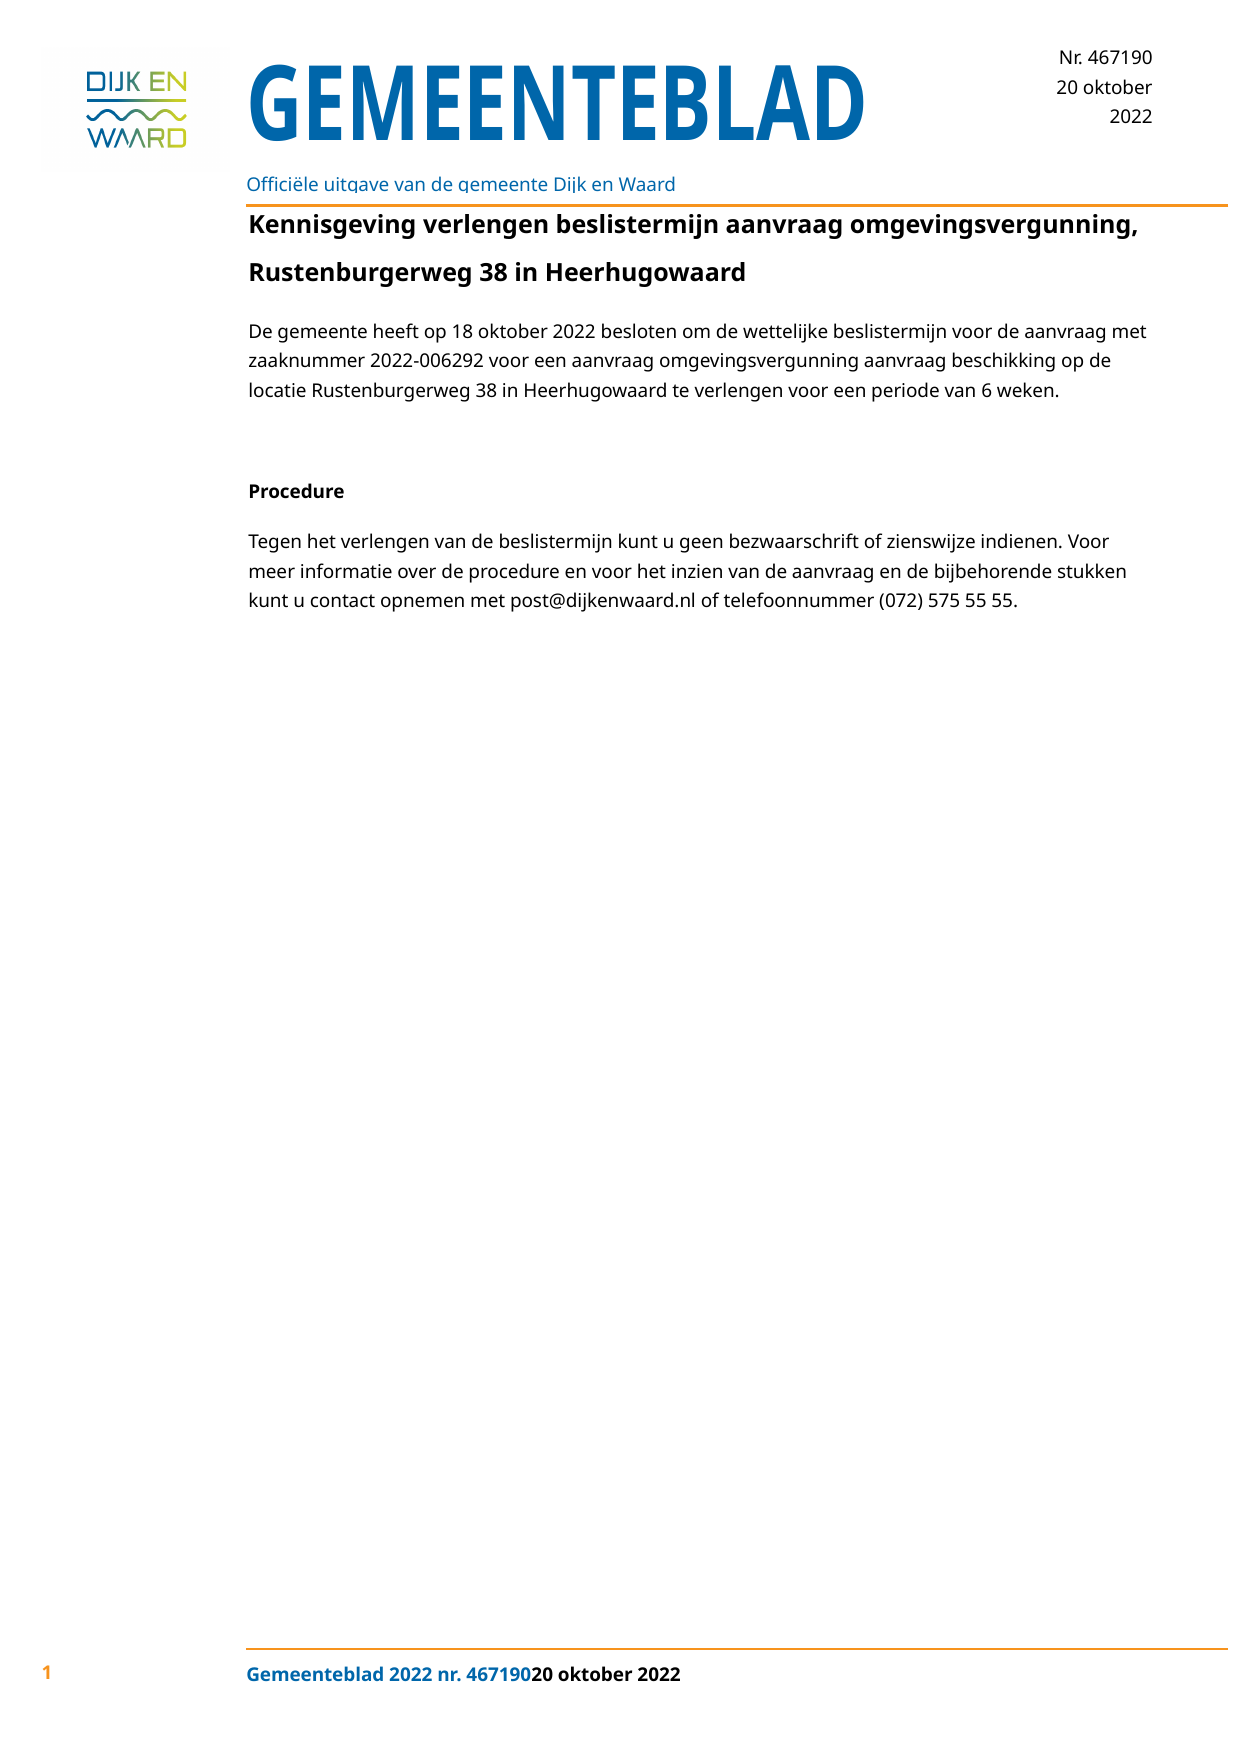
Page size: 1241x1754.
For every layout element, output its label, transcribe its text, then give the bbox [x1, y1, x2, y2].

picture [41, 47, 231, 172]
text Tegen het verlengen van de beslistermijn kunt u geen bezwaarschrift of zienswijze indienen. Voor meer informatie over de procedure en voor het inzien van de aanvraag en de bijbehorende stukken kunt u contact opnemen met post@dijkenwaard.nl of telefoonnummer (072) 575 55 55. [248, 528, 1152, 613]
text Kennisgeving verlengen beslistermijn aanvraag omgevingsvergunning, Rustenburgerweg 38 in Heerhugowaard [248, 207, 1152, 288]
text Procedure [248, 478, 1152, 504]
text De gemeente heeft op 18 oktober 2022 besloten om de wettelijke beslistermijn voor de aanvraag met zaaknummer 2022-006292 voor een aanvraag omgevingsvergunning aanvraag beschikking op de locatie Rustenburgerweg 38 in Heerhugowaard te verlengen voor een periode van 6 weken. [248, 318, 1152, 403]
